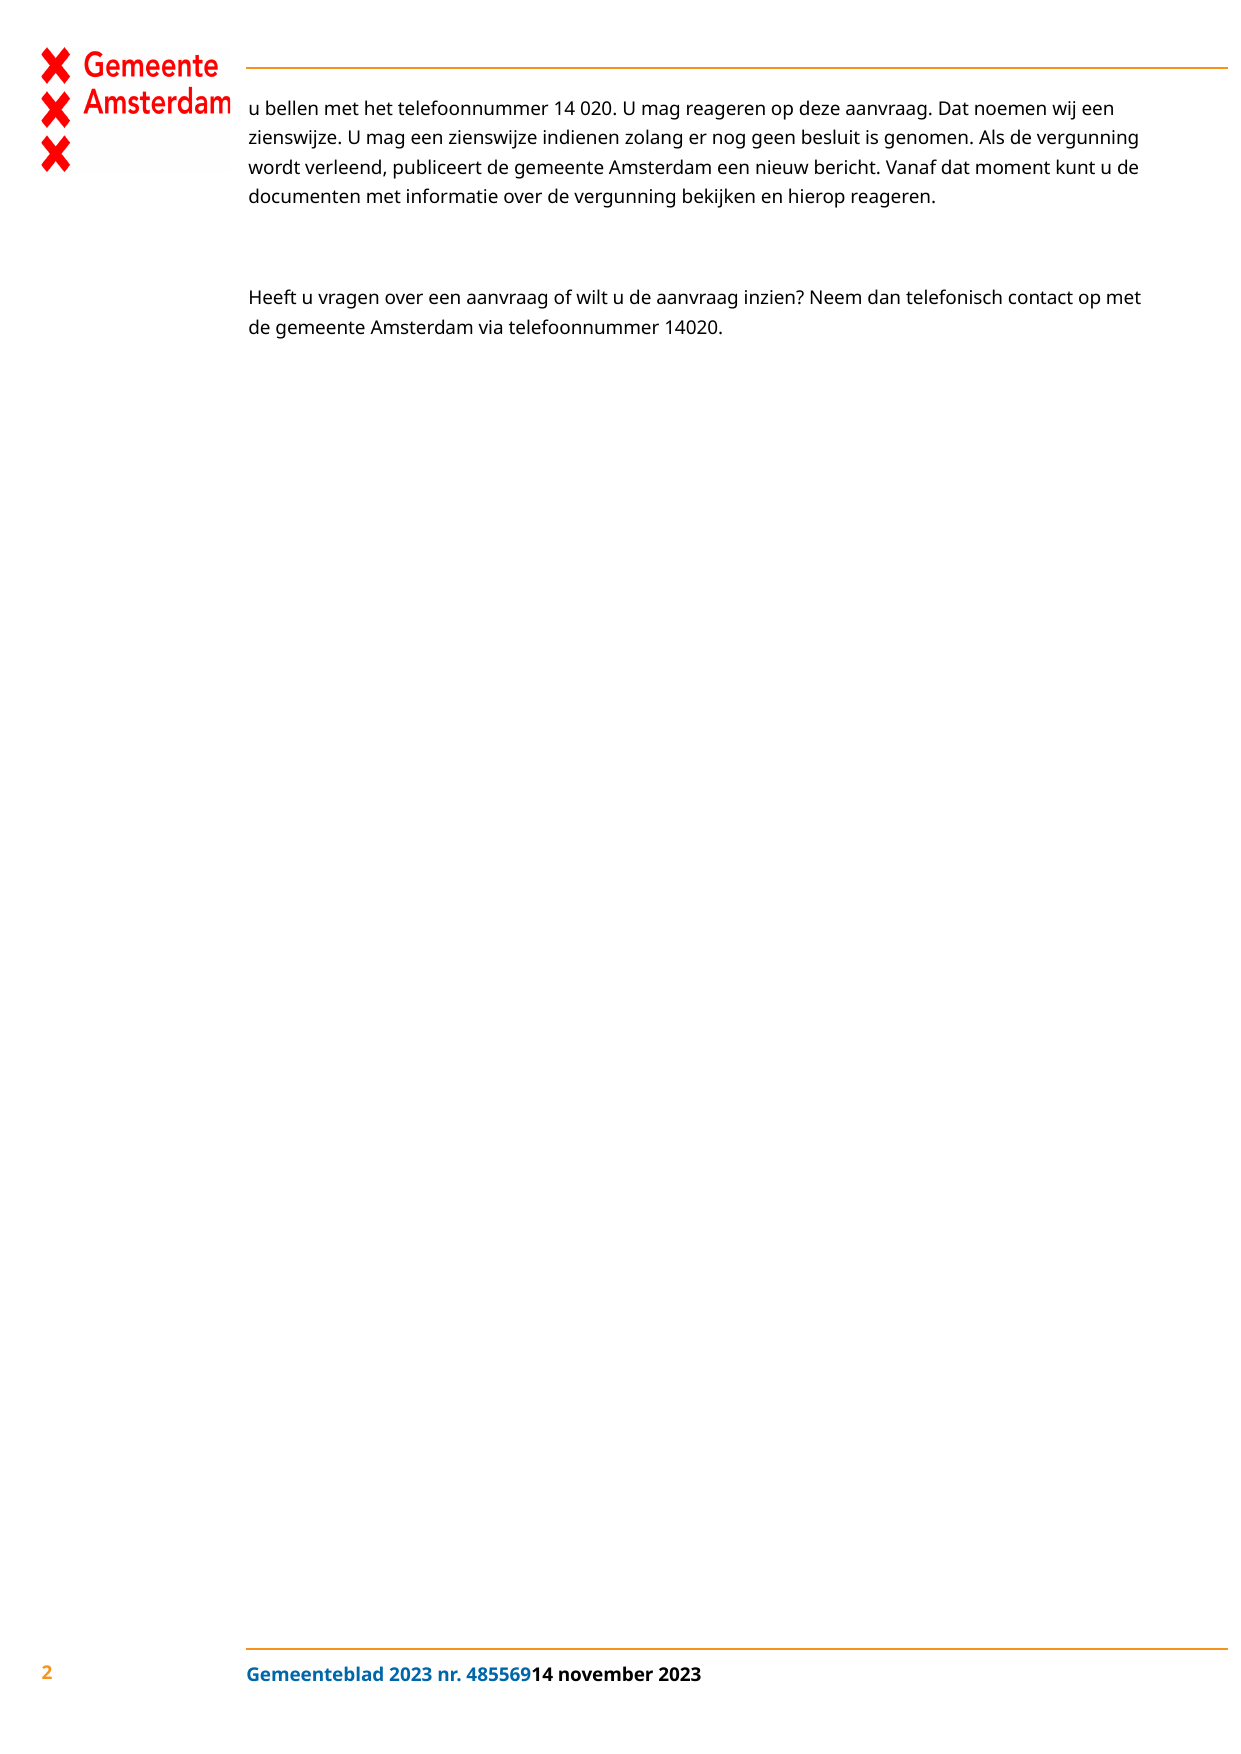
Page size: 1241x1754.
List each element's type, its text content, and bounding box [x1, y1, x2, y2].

text Heeft u vragen over een aanvraag of wilt u de aanvraag inzien? Neem dan telefonisch contact op met de gemeente Amsterdam via telefoonnummer 14020. [248, 284, 1152, 340]
picture [41, 47, 231, 172]
text u bellen met het telefoonnummer 14 020. U mag reageren op deze aanvraag. Dat noemen wij een zienswijze. U mag een zienswijze indienen zolang er nog geen besluit is genomen. Als de vergunning wordt verleend, publiceert de gemeente Amsterdam een nieuw bericht. Vanaf dat moment kunt u de documenten met informatie over de vergunning bekijken en hierop reageren. [248, 95, 1152, 209]
